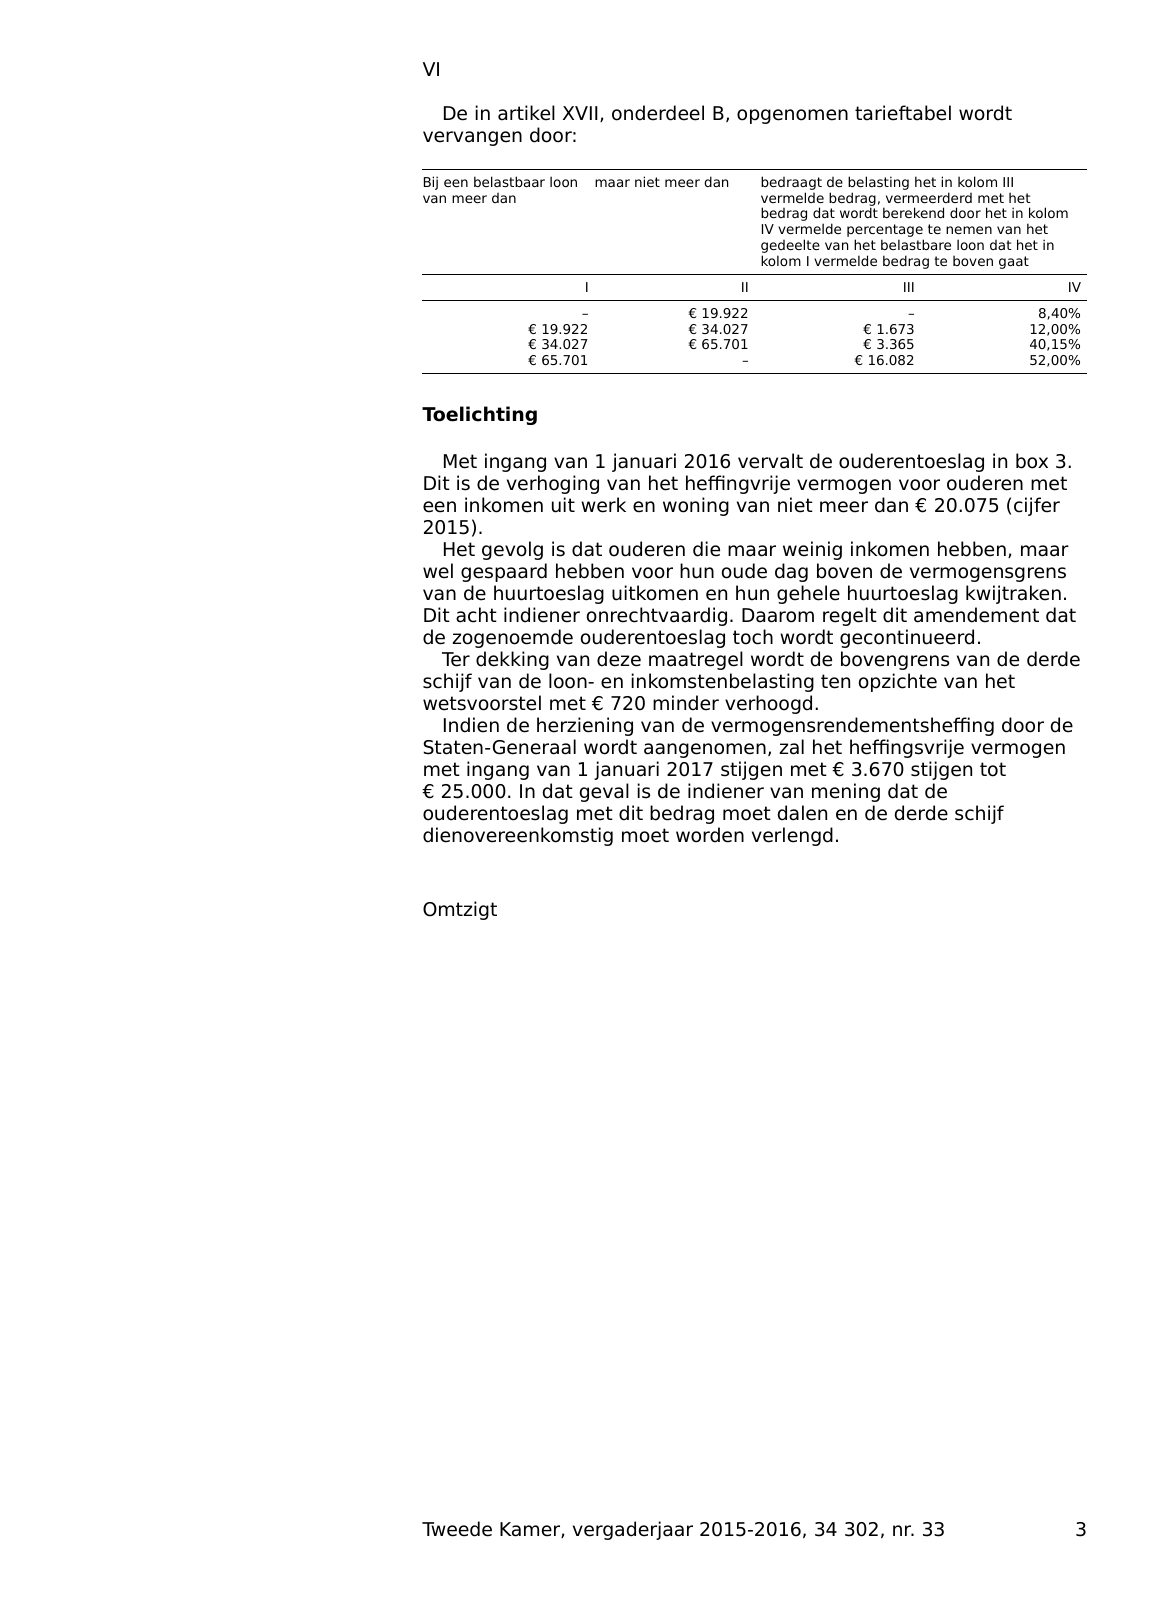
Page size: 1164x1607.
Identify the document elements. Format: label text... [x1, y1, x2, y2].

table_cell 40,15% [921, 337, 1087, 353]
subtitle Toelichting [422, 404, 1087, 426]
table_cell € 19.922 [422, 321, 588, 337]
table_cell II [588, 275, 754, 300]
subtitle VI [422, 59, 1087, 81]
text Het gevolg is dat ouderen die maar weinig inkomen hebben, maar wel gespaard hebben voor hun oude dag boven de vermogensgrens van de huurtoeslag uitkomen en hun gehele huurtoeslag kwijtraken. Dit acht indiener onrechtvaardig. Daarom regelt dit amendement dat de zogenoemde ouderentoeslag toch wordt gecontinueerd. [422, 539, 1087, 649]
table_cell – [754, 301, 921, 321]
table_cell € 34.027 [422, 337, 588, 353]
table_cell III [754, 275, 921, 300]
table_header maar niet meer dan [588, 170, 754, 274]
table_cell € 3.365 [754, 337, 921, 353]
table_cell € 34.027 [588, 321, 754, 337]
table_header bedraagt de belasting het in kolom III vermelde bedrag, vermeerderd met het bedrag dat wordt berekend door het in kolom IV vermelde percentage te nemen van het gedeelte van het belastbare loon dat het in kolom I vermelde bedrag te boven gaat [754, 170, 1087, 274]
text De in artikel XVII, onderdeel B, opgenomen tarieftabel wordt vervangen door: [422, 103, 1087, 147]
table_cell 8,40% [921, 301, 1087, 321]
table_cell 52,00% [921, 353, 1087, 373]
text Ter dekking van deze maatregel wordt de bovengrens van de derde schijf van de loon- en inkomstenbelasting ten opzichte van het wetsvoorstel met € 720 minder verhoogd. [422, 649, 1087, 715]
text Met ingang van 1 januari 2016 vervalt de ouderentoeslag in box 3. Dit is de verhoging van het heffingvrije vermogen voor ouderen met een inkomen uit werk en woning van niet meer dan € 20.075 (cijfer 2015). [422, 451, 1087, 539]
table_cell – [422, 301, 588, 321]
table_cell € 19.922 [588, 301, 754, 321]
table_cell € 65.701 [588, 337, 754, 353]
table_header Bij een belastbaar loon van meer dan [422, 170, 588, 274]
table_cell 12,00% [921, 321, 1087, 337]
table_cell – [588, 353, 754, 373]
text Indien de herziening van de vermogensrendementsheffing door de Staten-Generaal wordt aangenomen, zal het heffingsvrije vermogen met ingang van 1 januari 2017 stijgen met € 3.670 stijgen tot € 25.000. In dat geval is de indiener van mening dat de ouderentoeslag met dit bedrag moet dalen en de derde schijf dienovereenkomstig moet worden verlengd. [422, 715, 1087, 847]
table_cell I [422, 275, 588, 300]
table_cell € 1.673 [754, 321, 921, 337]
table_cell € 65.701 [422, 353, 588, 373]
table_cell € 16.082 [754, 353, 921, 373]
table_cell IV [921, 275, 1087, 300]
text Omtzigt [422, 877, 1087, 921]
